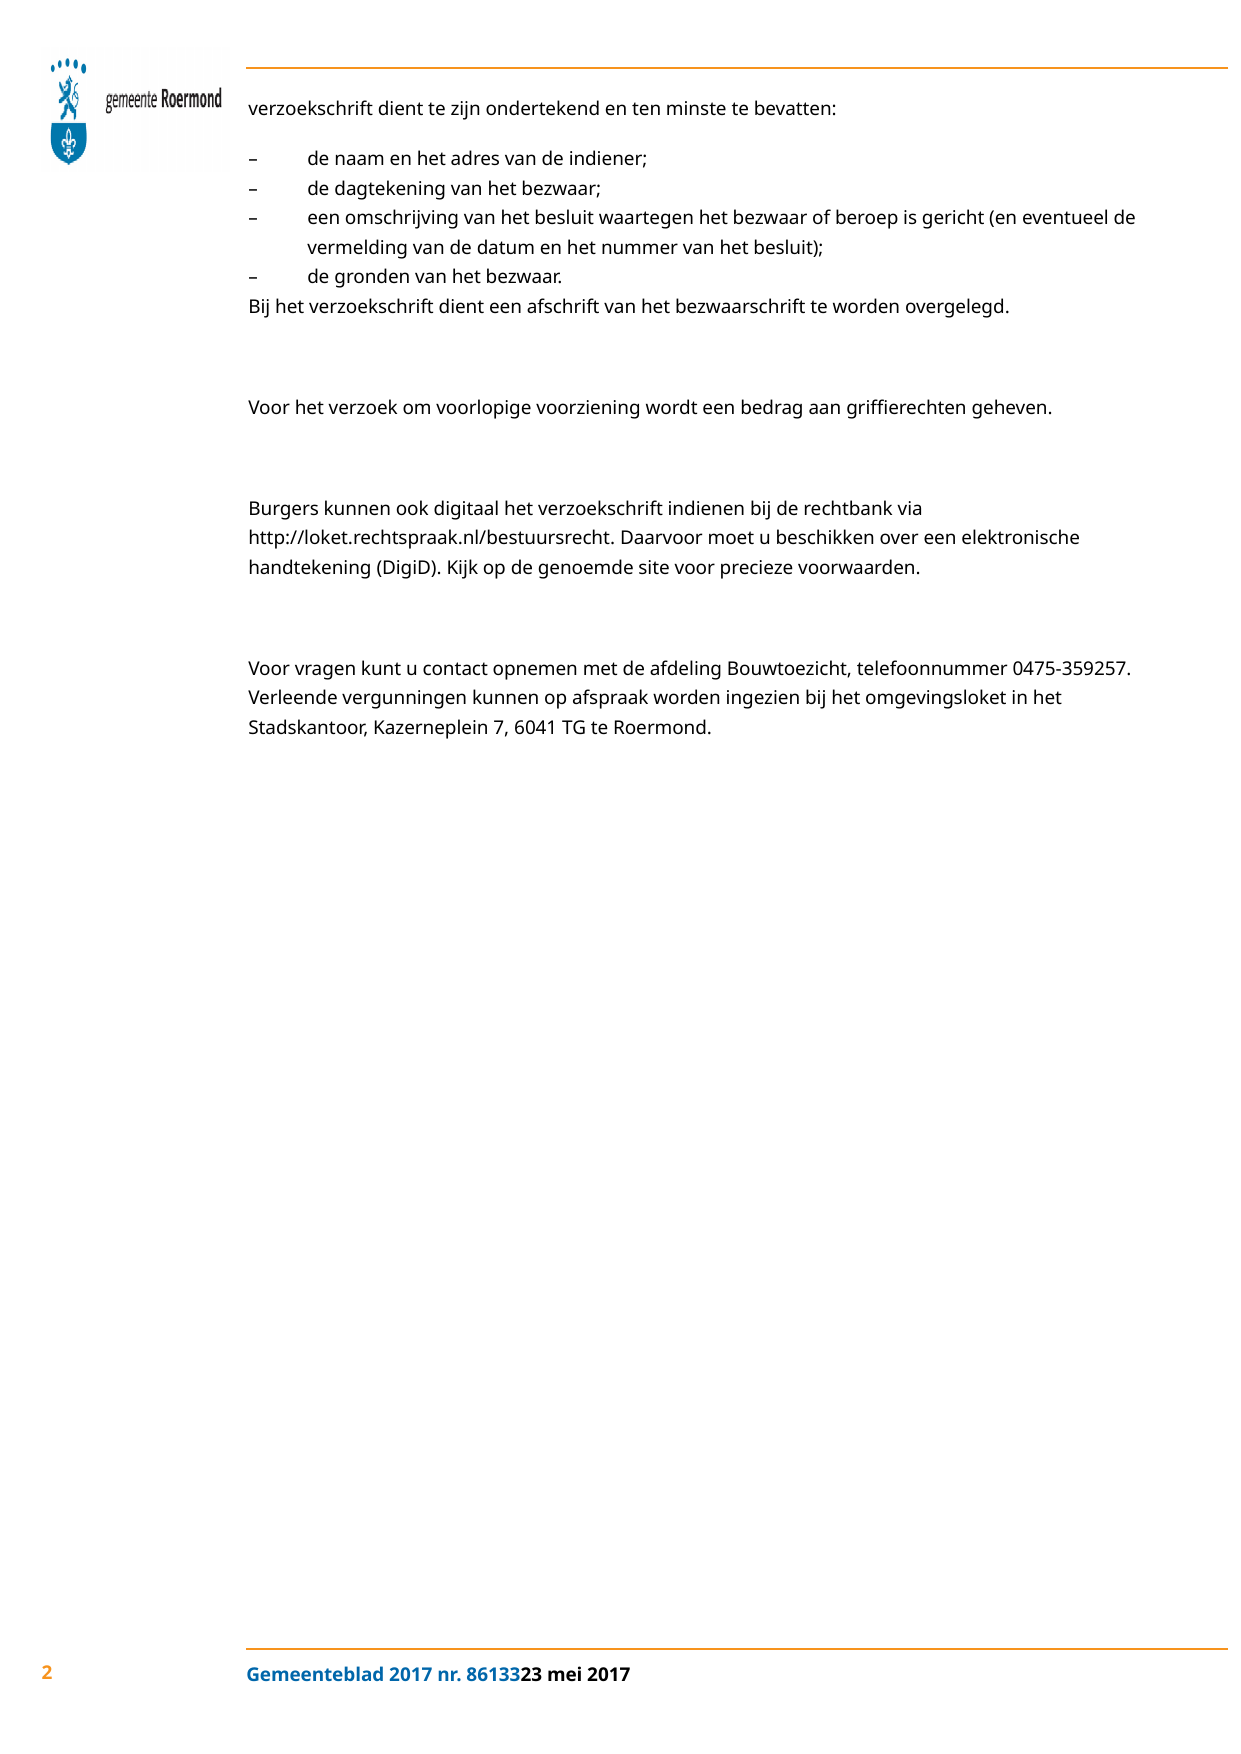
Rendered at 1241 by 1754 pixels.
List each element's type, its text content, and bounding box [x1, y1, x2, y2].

list een omschrijving van het besluit waartegen het bezwaar of beroep is gericht (en eventueel de vermelding van de datum en het nummer van het besluit); [248, 204, 1152, 260]
picture [41, 47, 231, 172]
text Voor het verzoek om voorlopige voorziening wordt een bedrag aan griffierechten geheven. [248, 394, 1152, 420]
list de dagtekening van het bezwaar; [248, 175, 1152, 201]
list de naam en het adres van de indiener; [248, 145, 1152, 171]
text verzoekschrift dient te zijn ondertekend en ten minste te bevatten: [248, 95, 1152, 121]
text Burgers kunnen ook digitaal het verzoekschrift indienen bij de rechtbank via http://loket.rechtspraak.nl/bestuursrecht. Daarvoor moet u beschikken over een elektronische handtekening (DigiD). Kijk op de genoemde site voor precieze voorwaarden. [248, 495, 1152, 580]
text Voor vragen kunt u contact opnemen met de afdeling Bouwtoezicht, telefoonnummer 0475-359257. Verleende vergunningen kunnen op afspraak worden ingezien bij het omgevingsloket in het Stadskantoor, Kazerneplein 7, 6041 TG te Roermond. [248, 655, 1152, 740]
list de gronden van het bezwaar. [248, 263, 1152, 289]
text Bij het verzoekschrift dient een afschrift van het bezwaarschrift te worden overgelegd. [248, 293, 1152, 319]
